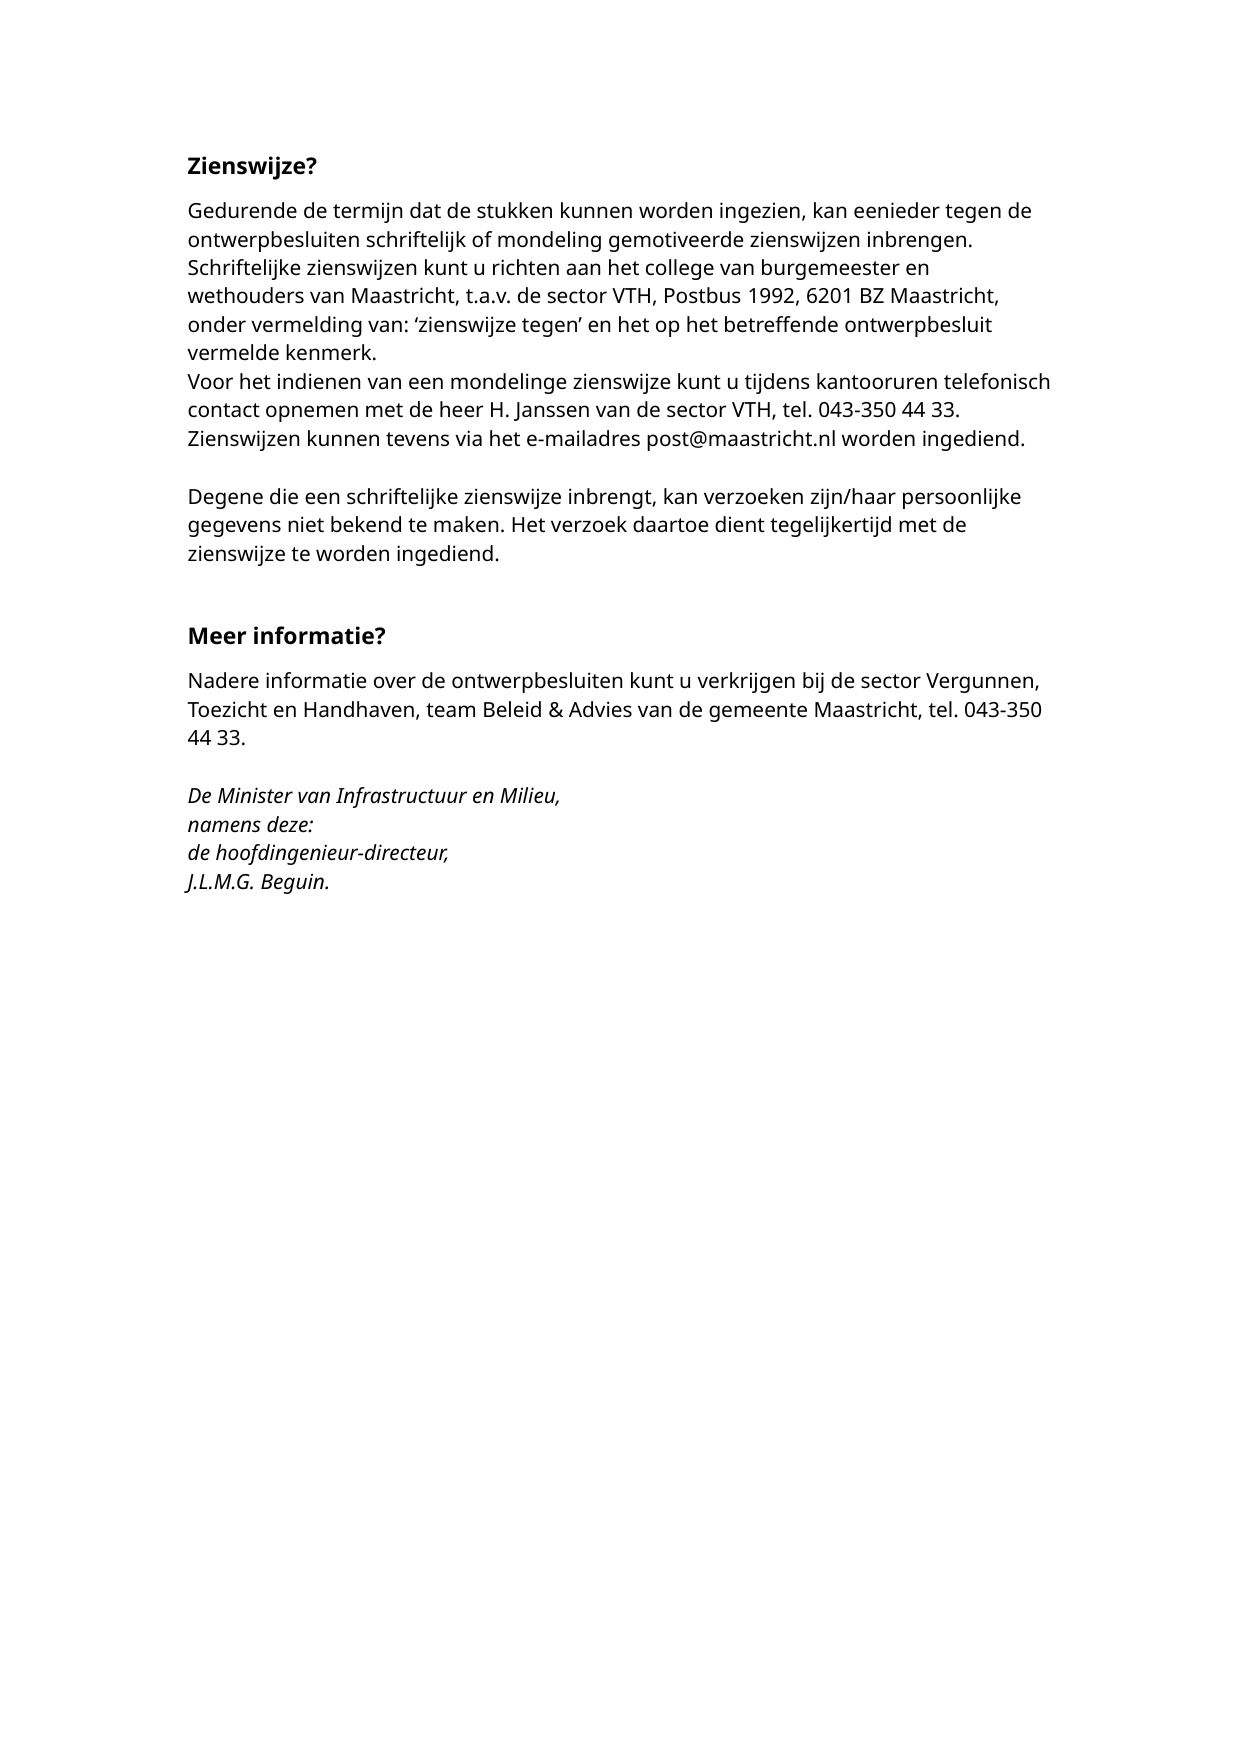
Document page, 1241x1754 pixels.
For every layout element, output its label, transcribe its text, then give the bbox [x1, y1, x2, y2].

text J.L.M.G. Beguin. [187, 867, 1053, 895]
text Nadere informatie over de ontwerpbesluiten kunt u verkrijgen bij de sector Vergunnen, Toezicht en Handhaven, team Beleid & Advies van de gemeente Maastricht, tel. 043-350 44 33. [187, 666, 1053, 752]
text de hoofdingenieur-directeur, [187, 838, 1053, 867]
subtitle Zienswijze? [187, 150, 1053, 181]
text namens deze: [187, 810, 1053, 838]
text De Minister van Infrastructuur en Milieu, [187, 782, 1053, 810]
text Gedurende de termijn dat de stukken kunnen worden ingezien, kan eenieder tegen de ontwerpbesluiten schriftelijk of mondeling gemotiveerde zienswijzen inbrengen. [187, 196, 1053, 253]
text Zienswijzen kunnen tevens via het e-mailadres post@maastricht.nl worden ingediend. [187, 424, 1053, 452]
subtitle Meer informatie? [187, 620, 1053, 651]
text Degene die een schriftelijke zienswijze inbrengt, kan verzoeken zijn/haar persoonlijke gegevens niet bekend te maken. Het verzoek daartoe dient tegelijkertijd met de zienswijze te worden ingediend. [187, 482, 1053, 567]
text Schriftelijke zienswijzen kunt u richten aan het college van burgemeester en wethouders van Maastricht, t.a.v. de sector VTH, Postbus 1992, 6201 BZ Maastricht, onder vermelding van: ‘zienswijze tegen’ en het op het betreffende ontwerpbesluit vermelde kenmerk. [187, 253, 1053, 367]
text Voor het indienen van een mondelinge zienswijze kunt u tijdens kantooruren telefonisch contact opnemen met de heer H. Janssen van de sector VTH, tel. 043-350 44 33. [187, 367, 1053, 424]
